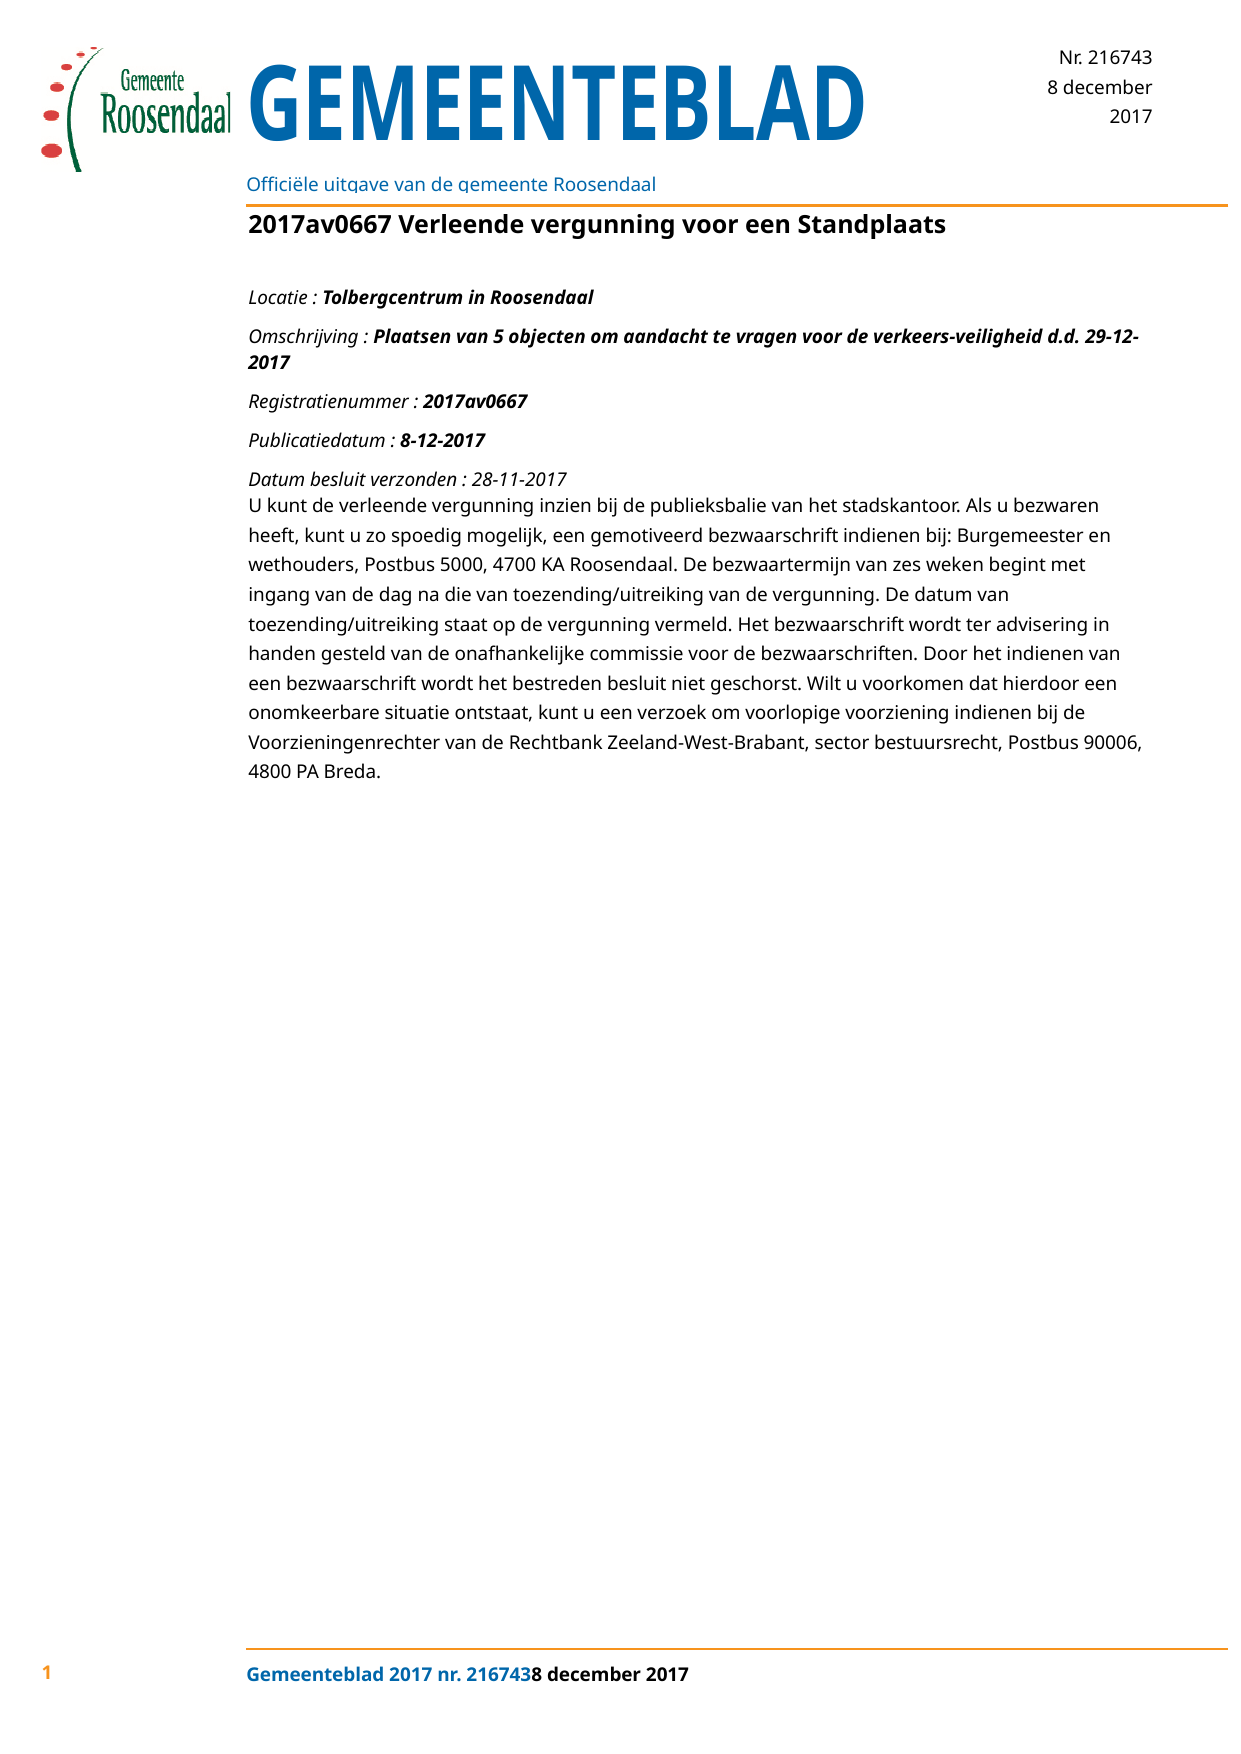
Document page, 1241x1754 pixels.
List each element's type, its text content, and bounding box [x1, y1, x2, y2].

text Datum besluit verzonden : 28-11-2017 [248, 467, 1152, 492]
text U kunt de verleende vergunning inzien bij de publieksbalie van het stadskantoor. Als u bezwaren heeft, kunt u zo spoedig mogelijk, een gemotiveerd bezwaarschrift indienen bij: Burgemeester en wethouders, Postbus 5000, 4700 KA Roosendaal. De bezwaartermijn van zes weken begint met ingang van de dag na die van toezending/uitreiking van de vergunning. De datum van toezending/uitreiking staat op de vergunning vermeld. Het bezwaarschrift wordt ter advisering in handen gesteld van de onafhankelijke commissie voor de bezwaarschriften. Door het indienen van een bezwaarschrift wordt het bestreden besluit niet geschorst. Wilt u voorkomen dat hierdoor een onomkeerbare situatie ontstaat, kunt u een verzoek om voorlopige voorziening indienen bij de Voorzieningenrechter van de Rechtbank Zeeland-West-Brabant, sector bestuursrecht, Postbus 90006, 4800 PA Breda. [248, 492, 1152, 784]
text Registratienummer : 2017av0667 [248, 388, 1152, 414]
text 2017av0667 Verleende vergunning voor een Standplaats [248, 207, 1152, 241]
text Publicatiedatum : 8-12-2017 [248, 427, 1152, 453]
text Locatie : Tolbergcentrum in Roosendaal [248, 284, 1152, 309]
text Omschrijving : Plaatsen van 5 objecten om aandacht te vragen voor de verkeers-veiligheid d.d. 29-12-2017 [248, 323, 1152, 374]
picture [41, 47, 231, 172]
